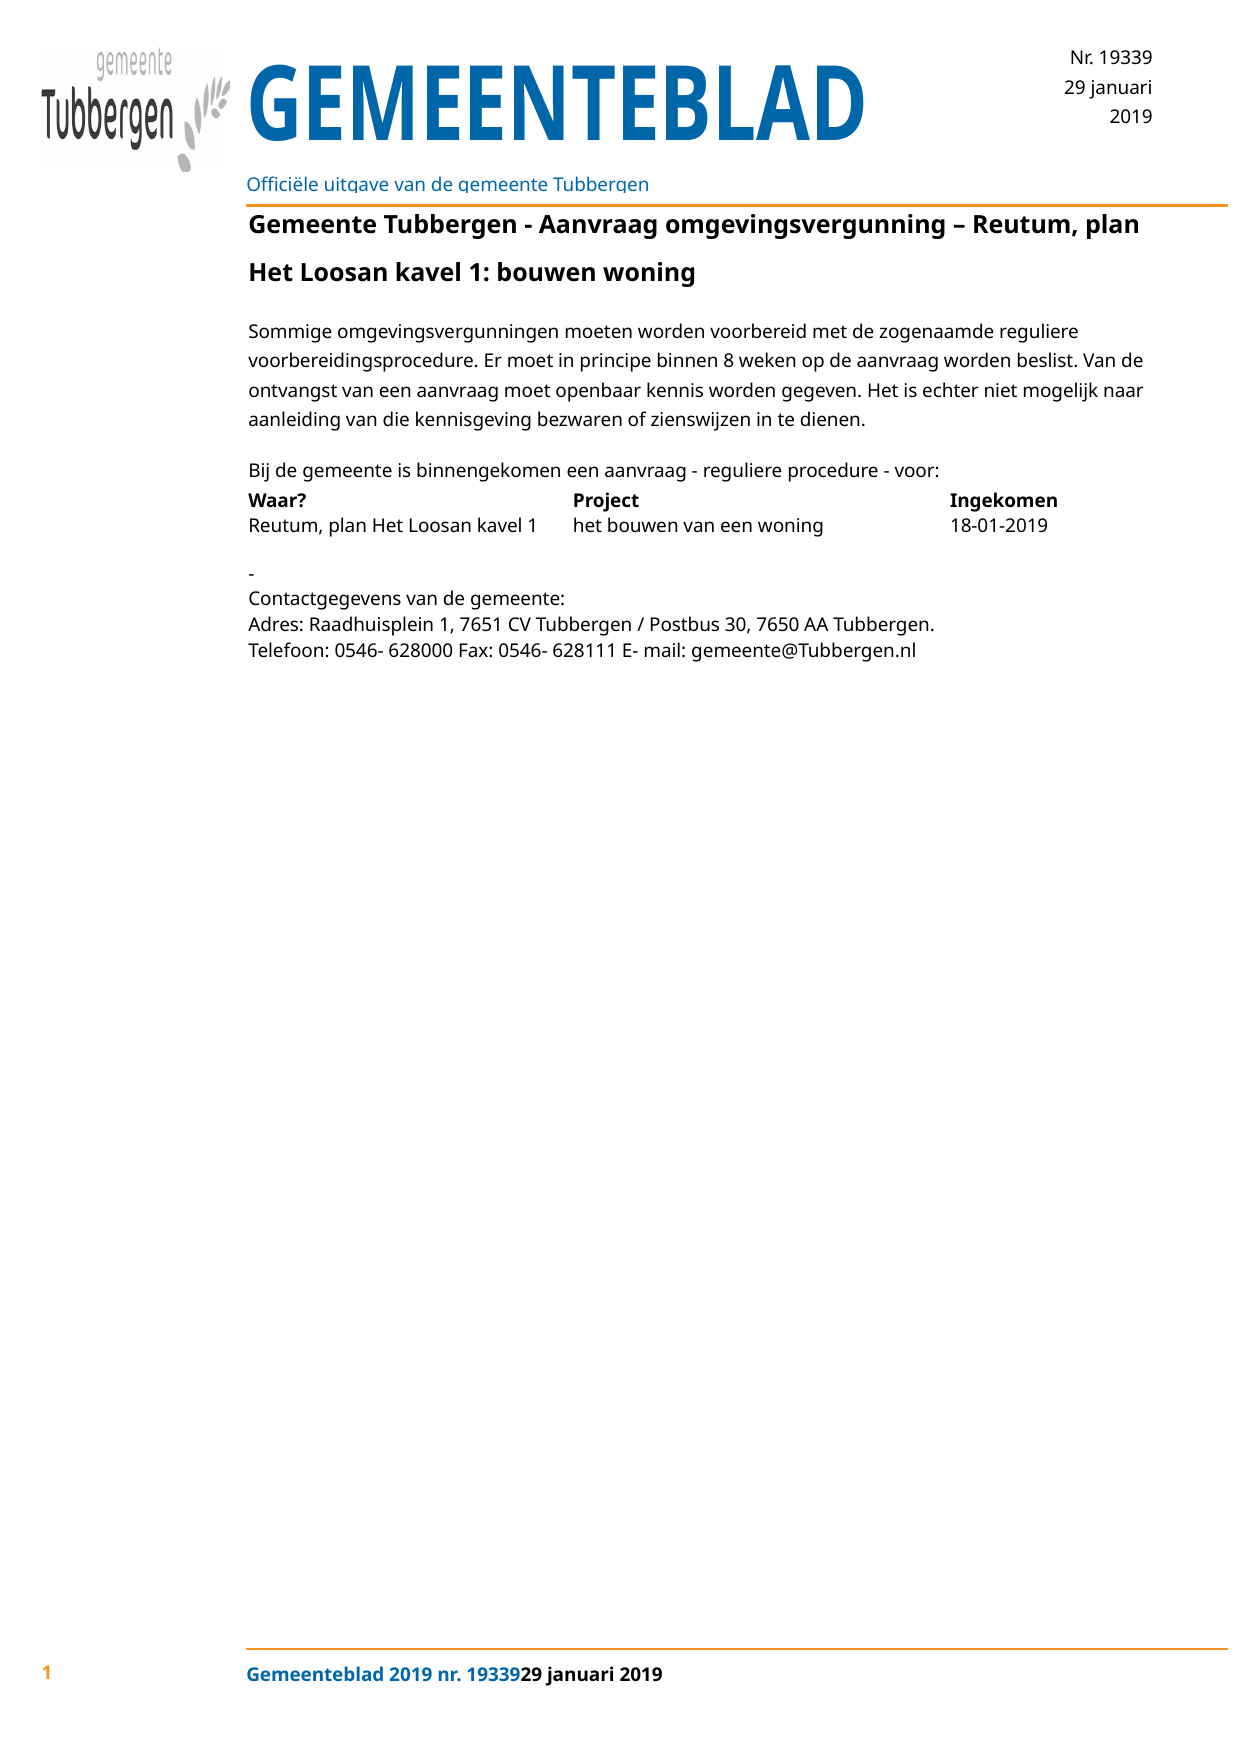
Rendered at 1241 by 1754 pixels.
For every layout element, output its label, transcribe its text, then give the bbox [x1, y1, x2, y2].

text Gemeente Tubbergen - Aanvraag omgevingsvergunning – Reutum, plan Het Loosan kavel 1: bouwen woning [248, 207, 1152, 288]
text - [248, 560, 1152, 585]
text Bij de gemeente is binnengekomen een aanvraag - reguliere procedure - voor: [248, 457, 1152, 483]
table_header Ingekomen [950, 487, 1152, 512]
text Telefoon: 0546- 628000 Fax: 0546- 628111 E- mail: gemeente@Tubbergen.nl [248, 637, 1152, 663]
table_cell het bouwen van een woning [573, 513, 950, 538]
picture [41, 47, 231, 172]
table_header Project [573, 487, 950, 512]
text Contactgegevens van de gemeente: [248, 585, 1152, 611]
text Sommige omgevingsvergunningen moeten worden voorbereid met de zogenaamde reguliere voorbereidingsprocedure. Er moet in principe binnen 8 weken op de aanvraag worden beslist. Van de ontvangst van een aanvraag moet openbaar kennis worden gegeven. Het is echter niet mogelijk naar aanleiding van die kennisgeving bezwaren of zienswijzen in te dienen. [248, 318, 1152, 432]
table_cell Reutum, plan Het Loosan kavel 1 [248, 513, 573, 538]
table_header Waar? [248, 487, 573, 512]
table_cell 18-01-2019 [950, 513, 1152, 538]
text Adres: Raadhuisplein 1, 7651 CV Tubbergen / Postbus 30, 7650 AA Tubbergen. [248, 611, 1152, 637]
